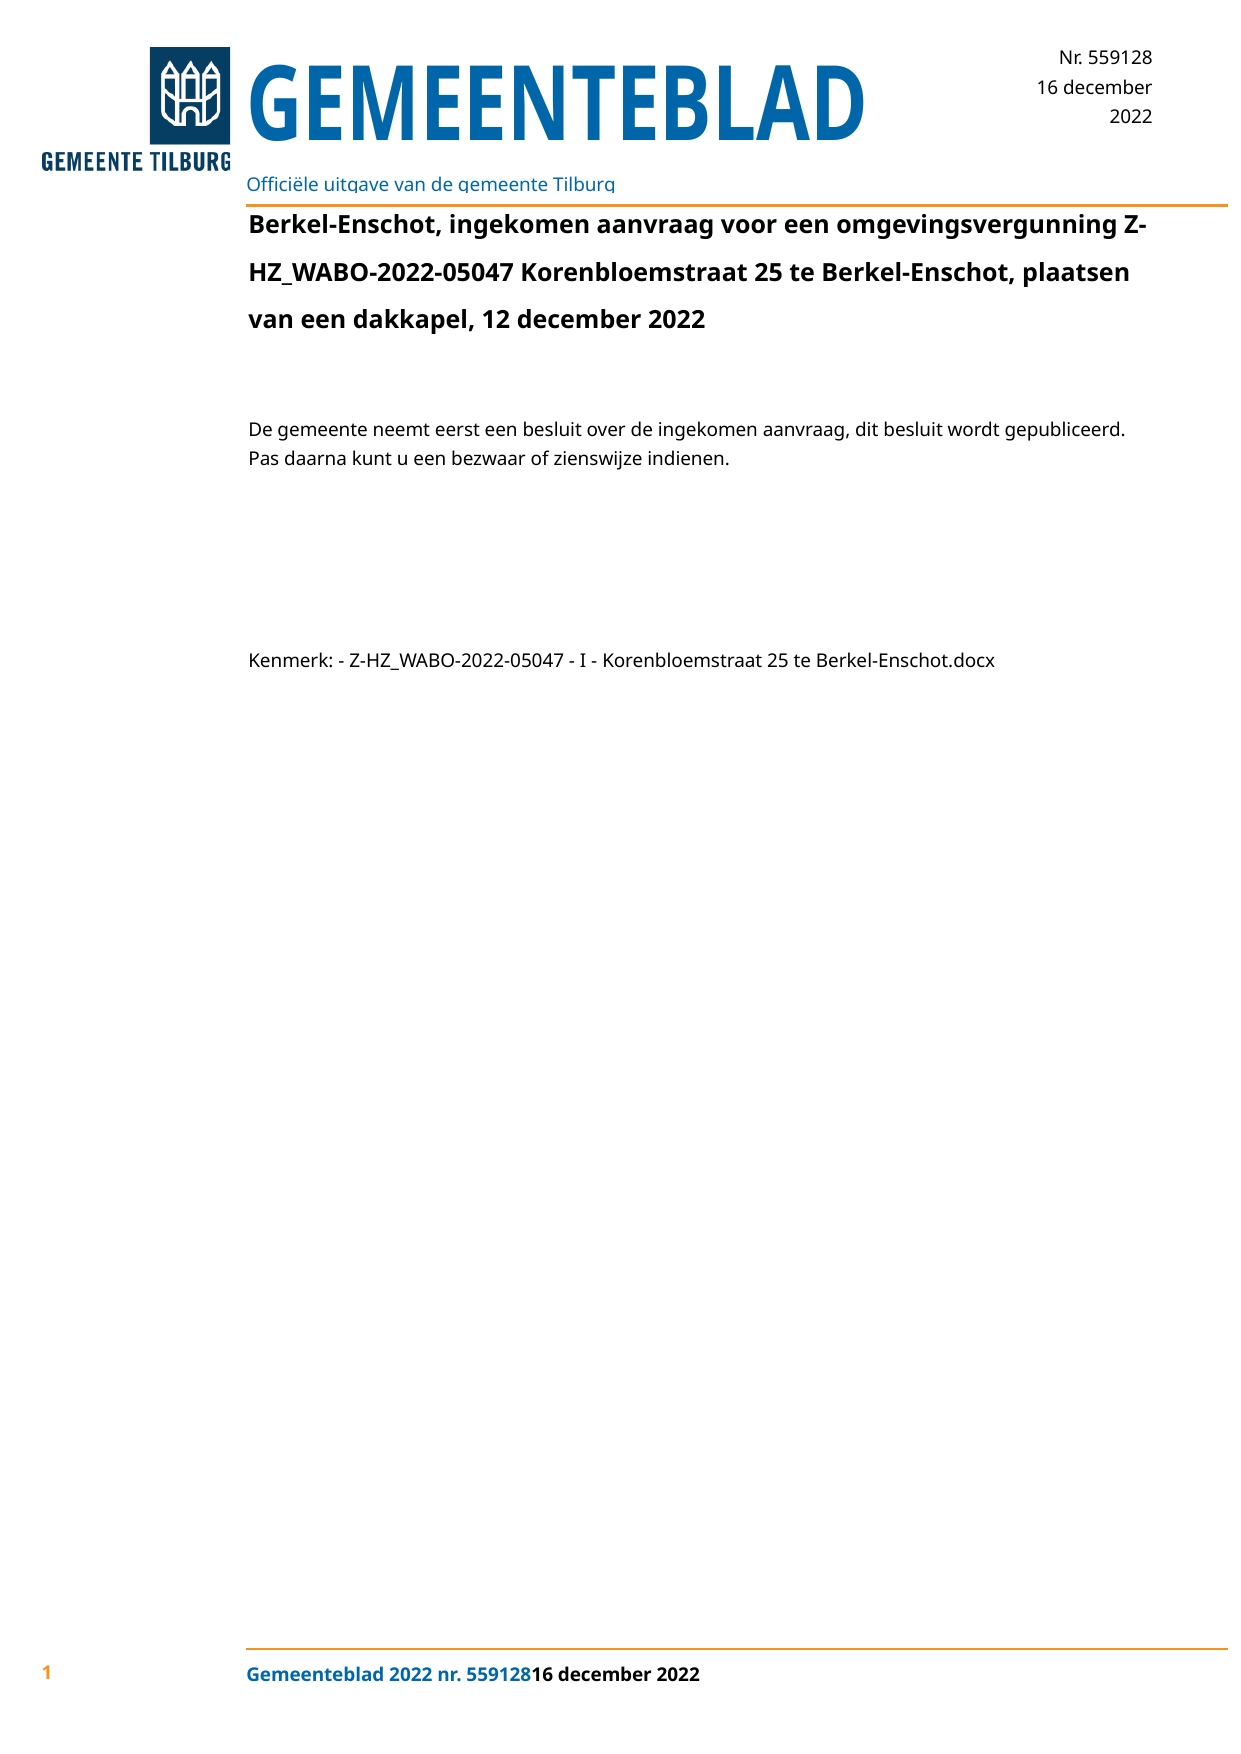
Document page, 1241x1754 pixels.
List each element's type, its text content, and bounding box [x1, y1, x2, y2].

text Berkel-Enschot, ingekomen aanvraag voor een omgevingsvergunning Z-HZ_WABO-2022-05047 Korenbloemstraat 25 te Berkel-Enschot, plaatsen van een dakkapel, 12 december 2022 [248, 207, 1152, 336]
text De gemeente neemt eerst een besluit over de ingekomen aanvraag, dit besluit wordt gepubliceerd. Pas daarna kunt u een bezwaar of zienswijze indienen. [248, 416, 1152, 471]
picture [41, 47, 231, 172]
text Kenmerk: - Z-HZ_WABO-2022-05047 - I - Korenbloemstraat 25 te Berkel-Enschot.docx [248, 647, 1152, 673]
